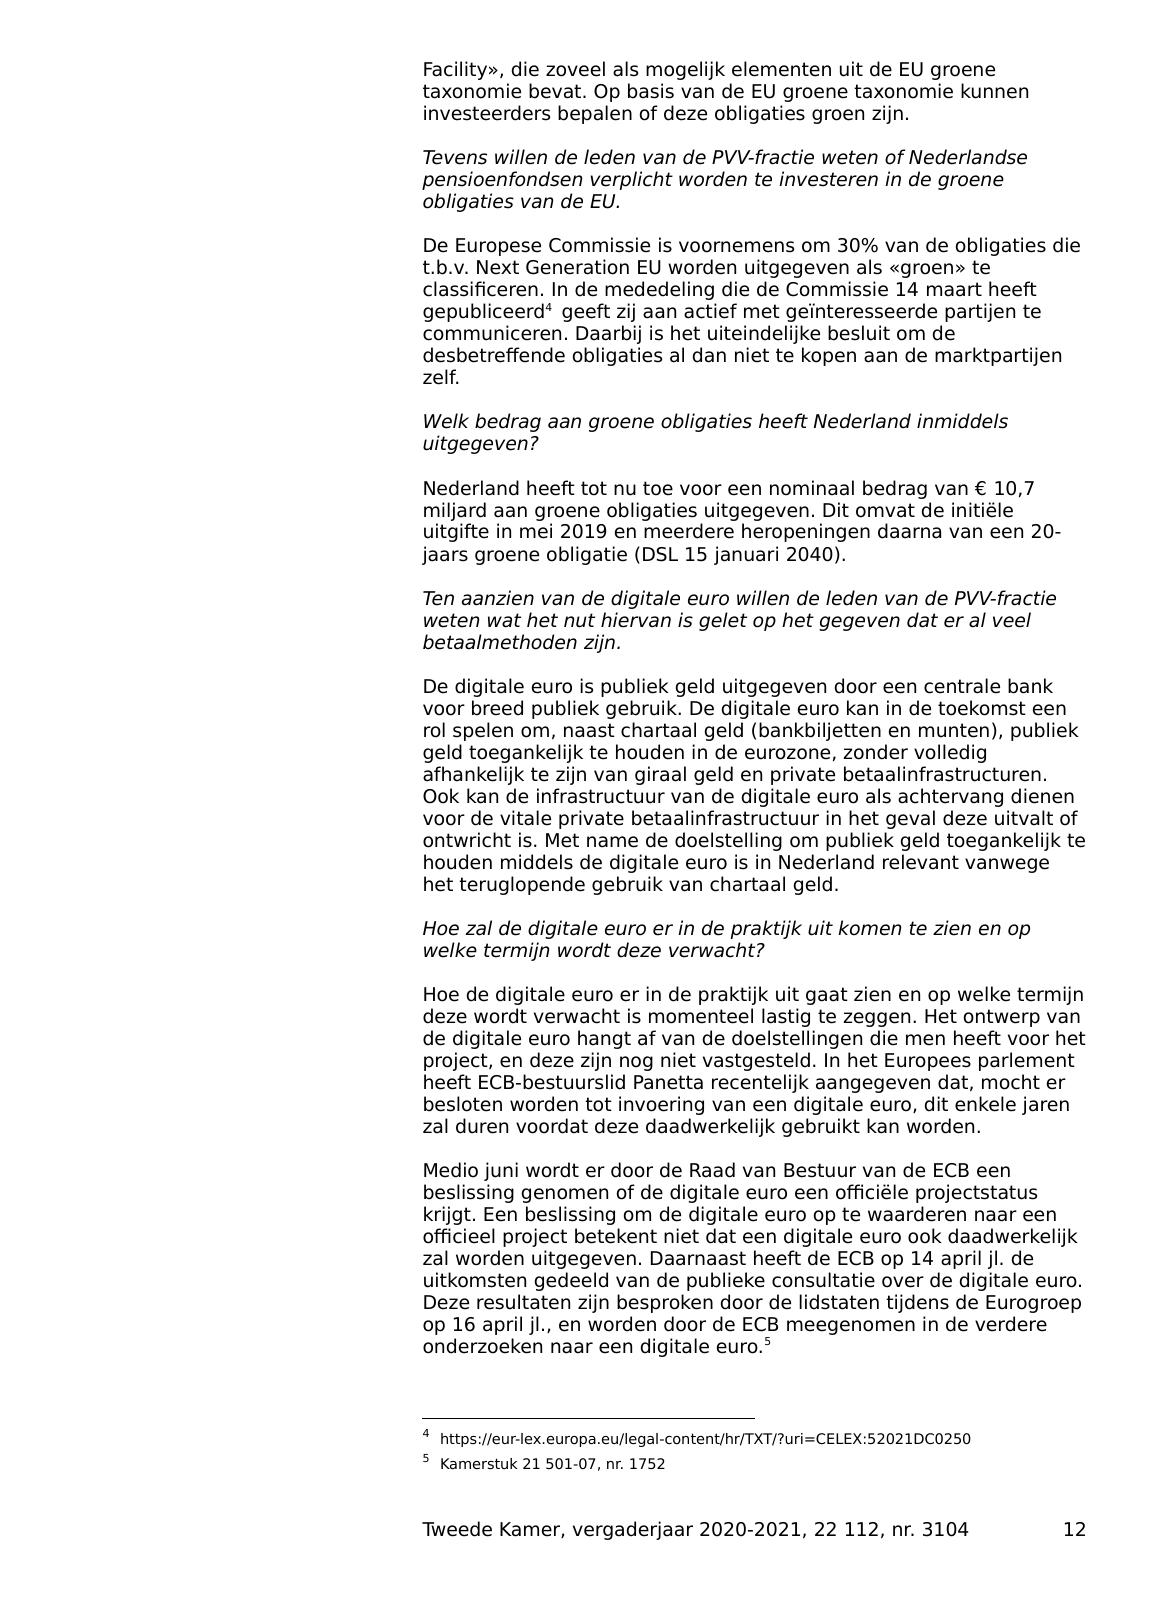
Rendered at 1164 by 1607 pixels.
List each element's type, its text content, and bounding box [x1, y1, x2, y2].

text https://eur-lex.europa.eu/legal-content/hr/TXT/?uri=CELEX:52021DC0250 [422, 1427, 1087, 1449]
text Welk bedrag aan groene obligaties heeft Nederland inmiddels uitgegeven? [422, 411, 1087, 455]
text Facility», die zoveel als mogelijk elementen uit de EU groene taxonomie bevat. Op basis van de EU groene taxonomie kunnen investeerders bepalen of deze obligaties groen zijn. [422, 59, 1087, 125]
text Medio juni wordt er door de Raad van Bestuur van de ECB een beslissing genomen of de digitale euro een officiële projectstatus krijgt. Een beslissing om de digitale euro op te waarderen naar een officieel project betekent niet dat een digitale euro ook daadwerkelijk zal worden uitgegeven. Daarnaast heeft de ECB op 14 april jl. de uitkomsten gedeeld van de publieke consultatie over de digitale euro. Deze resultaten zijn besproken door de lidstaten tijdens de Eurogroep op 16 april jl., en worden door de ECB meegenomen in de verdere onderzoeken naar een digitale euro. [422, 1160, 1087, 1358]
text Ten aanzien van de digitale euro willen de leden van de PVV-fractie weten wat het nut hiervan is gelet op het gegeven dat er al veel betaalmethoden zijn. [422, 588, 1087, 653]
text De Europese Commissie is voornemens om 30% van de obligaties die t.b.v. Next Generation EU worden uitgegeven als «groen» te classificeren. In de mededeling die de Commissie 14 maart heeft gepubliceerd geeft zij aan actief met geïnteresseerde partijen te communiceren. Daarbij is het uiteindelijke besluit om de desbetreffende obligaties al dan niet te kopen aan de marktpartijen zelf. [422, 235, 1087, 389]
text Kamerstuk 21 501-07, nr. 1752 [422, 1452, 1087, 1474]
text Hoe de digitale euro er in de praktijk uit gaat zien en op welke termijn deze wordt verwacht is momenteel lastig te zeggen. Het ontwerp van de digitale euro hangt af van de doelstellingen die men heeft voor het project, en deze zijn nog niet vastgesteld. In het Europees parlement heeft ECB-bestuurslid Panetta recentelijk aangegeven dat, mocht er besloten worden tot invoering van een digitale euro, dit enkele jaren zal duren voordat deze daadwerkelijk gebruikt kan worden. [422, 984, 1087, 1138]
text Tevens willen de leden van de PVV-fractie weten of Nederlandse pensioenfondsen verplicht worden te investeren in de groene obligaties van de EU. [422, 147, 1087, 213]
text De digitale euro is publiek geld uitgegeven door een centrale bank voor breed publiek gebruik. De digitale euro kan in de toekomst een rol spelen om, naast chartaal geld (bankbiljetten en munten), publiek geld toegankelijk te houden in de eurozone, zonder volledig afhankelijk te zijn van giraal geld en private betaalinfrastructuren. Ook kan de infrastructuur van de digitale euro als achtervang dienen voor de vitale private betaalinfrastructuur in het geval deze uitvalt of ontwricht is. Met name de doelstelling om publiek geld toegankelijk te houden middels de digitale euro is in Nederland relevant vanwege het teruglopende gebruik van chartaal geld. [422, 676, 1087, 896]
text Nederland heeft tot nu toe voor een nominaal bedrag van € 10,7 miljard aan groene obligaties uitgegeven. Dit omvat de initiële uitgifte in mei 2019 en meerdere heropeningen daarna van een 20-jaars groene obligatie (DSL 15 januari 2040). [422, 477, 1087, 565]
text Hoe zal de digitale euro er in de praktijk uit komen te zien en op welke termijn wordt deze verwacht? [422, 918, 1087, 962]
